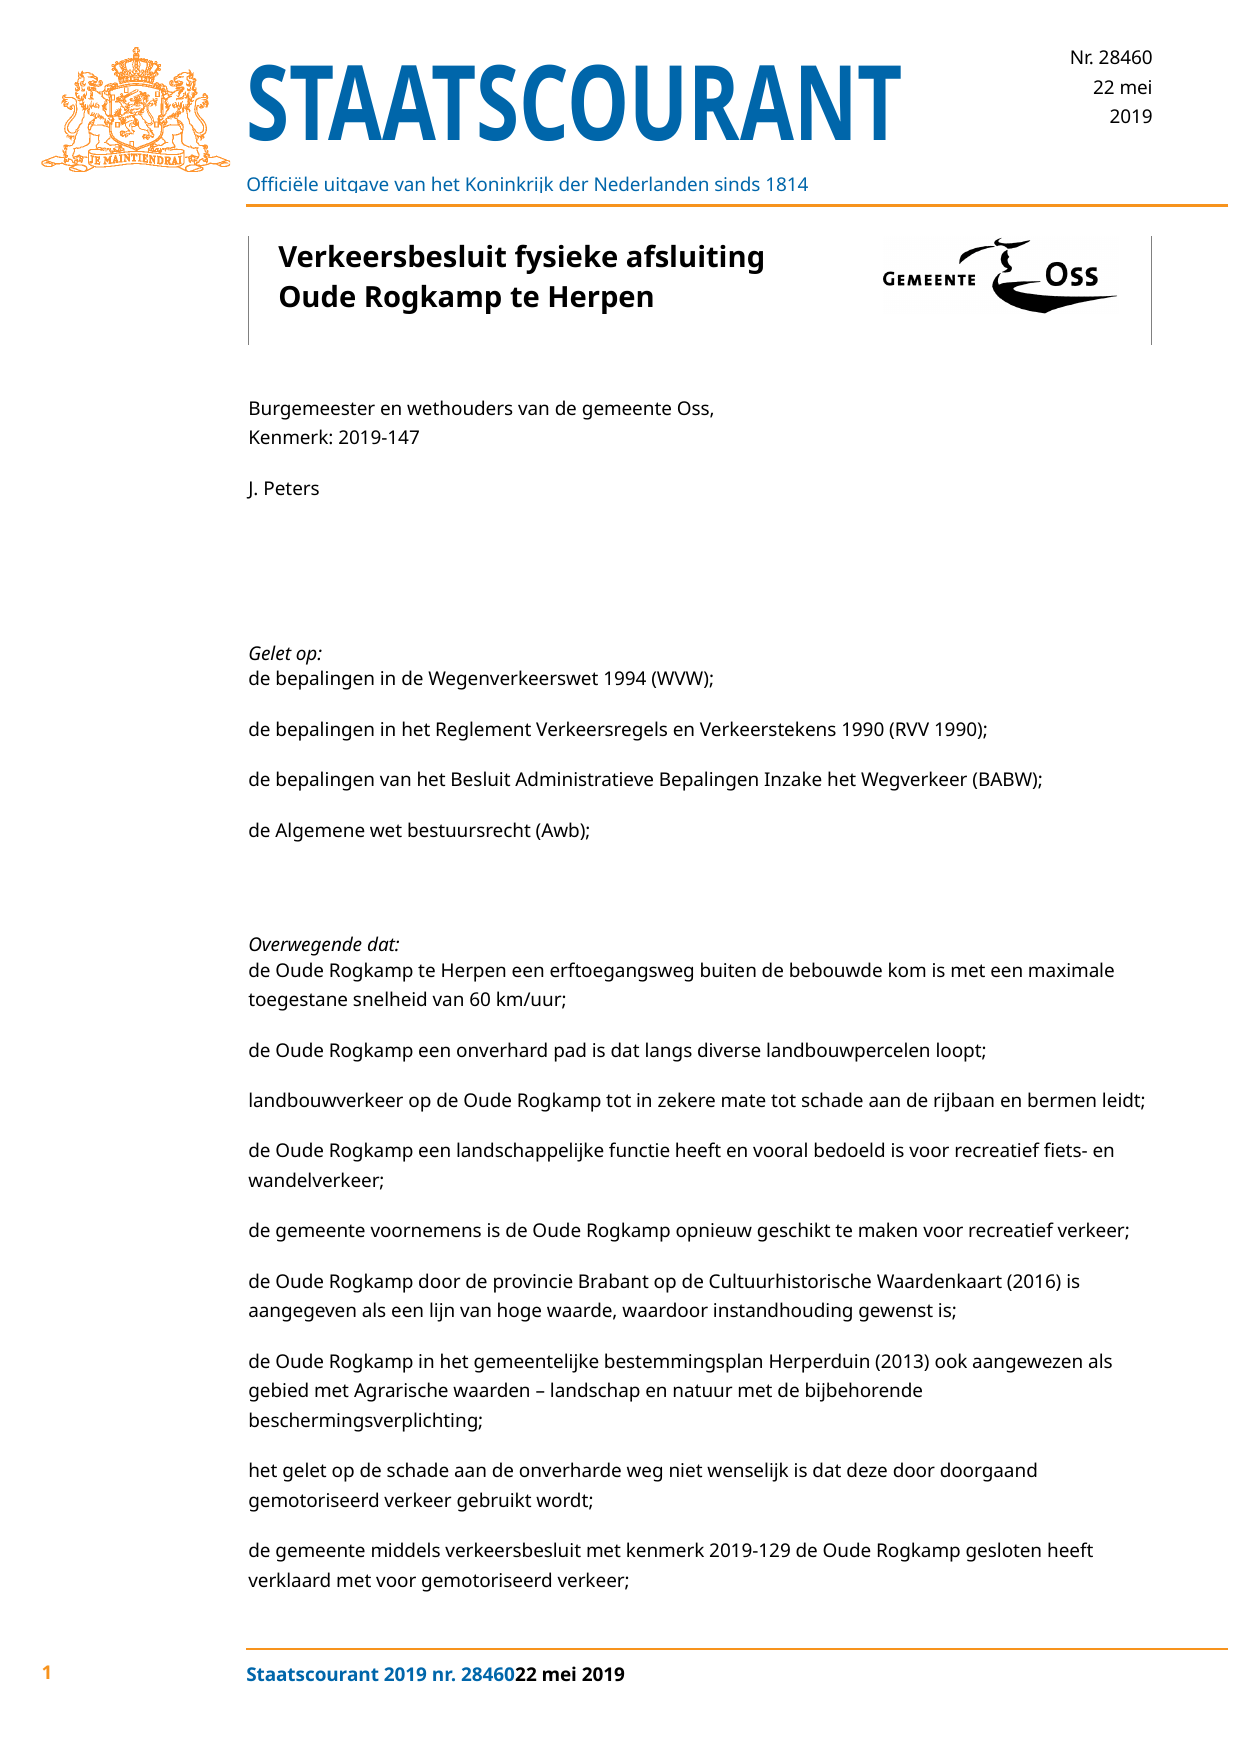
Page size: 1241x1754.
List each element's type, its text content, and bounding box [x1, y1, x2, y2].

table_header Verkeersbesluit fysieke afsluiting Oude Rogkamp te Herpen [249, 236, 850, 345]
text Overwegende dat: [248, 931, 1152, 957]
text de bepalingen van het Besluit Administratieve Bepalingen Inzake het Wegverkeer (BABW); [248, 766, 1152, 792]
picture [41, 47, 231, 172]
text de bepalingen in het Reglement Verkeersregels en Verkeerstekens 1990 (RVV 1990); [248, 716, 1152, 742]
text de gemeente voornemens is de Oude Rogkamp opnieuw geschikt te maken voor recreatief verkeer; [248, 1218, 1152, 1243]
text Gelet op: [248, 640, 1152, 666]
text de Oude Rogkamp een landschappelijke functie heeft en vooral bedoeld is voor recreatief fiets- en wandelverkeer; [248, 1138, 1152, 1193]
text de Oude Rogkamp een onverhard pad is dat langs diverse landbouwpercelen loopt; [248, 1037, 1152, 1063]
picture [882, 236, 1119, 314]
text landbouwverkeer op de Oude Rogkamp tot in zekere mate tot schade aan de rijbaan en bermen leidt; [248, 1087, 1152, 1113]
table_header [850, 236, 1151, 345]
text de Oude Rogkamp te Herpen een erftoegangsweg buiten de bebouwde kom is met een maximale toegestane snelheid van 60 km/uur; [248, 957, 1152, 1012]
text de gemeente middels verkeersbesluit met kenmerk 2019-129 de Oude Rogkamp gesloten heeft verklaard met voor gemotoriseerd verkeer; [248, 1538, 1152, 1593]
text de Oude Rogkamp in het gemeentelijke bestemmingsplan Herperduin (2013) ook aangewezen als gebied met Agrarische waarden – landschap en natuur met de bijbehorende beschermingsverplichting; [248, 1348, 1152, 1433]
text de Algemene wet bestuursrecht (Awb); [248, 817, 1152, 842]
text Burgemeester en wethouders van de gemeente Oss, [248, 395, 1152, 421]
text de Oude Rogkamp door de provincie Brabant op de Cultuurhistorische Waardenkaart (2016) is aangegeven als een lijn van hoge waarde, waardoor instandhouding gewenst is; [248, 1268, 1152, 1323]
text J. Peters [248, 475, 1152, 501]
text Kenmerk: 2019-147 [248, 424, 1152, 450]
text het gelet op de schade aan de onverharde weg niet wenselijk is dat deze door doorgaand gemotoriseerd verkeer gebruikt wordt; [248, 1458, 1152, 1513]
text de bepalingen in de Wegenverkeerswet 1994 (WVW); [248, 666, 1152, 691]
